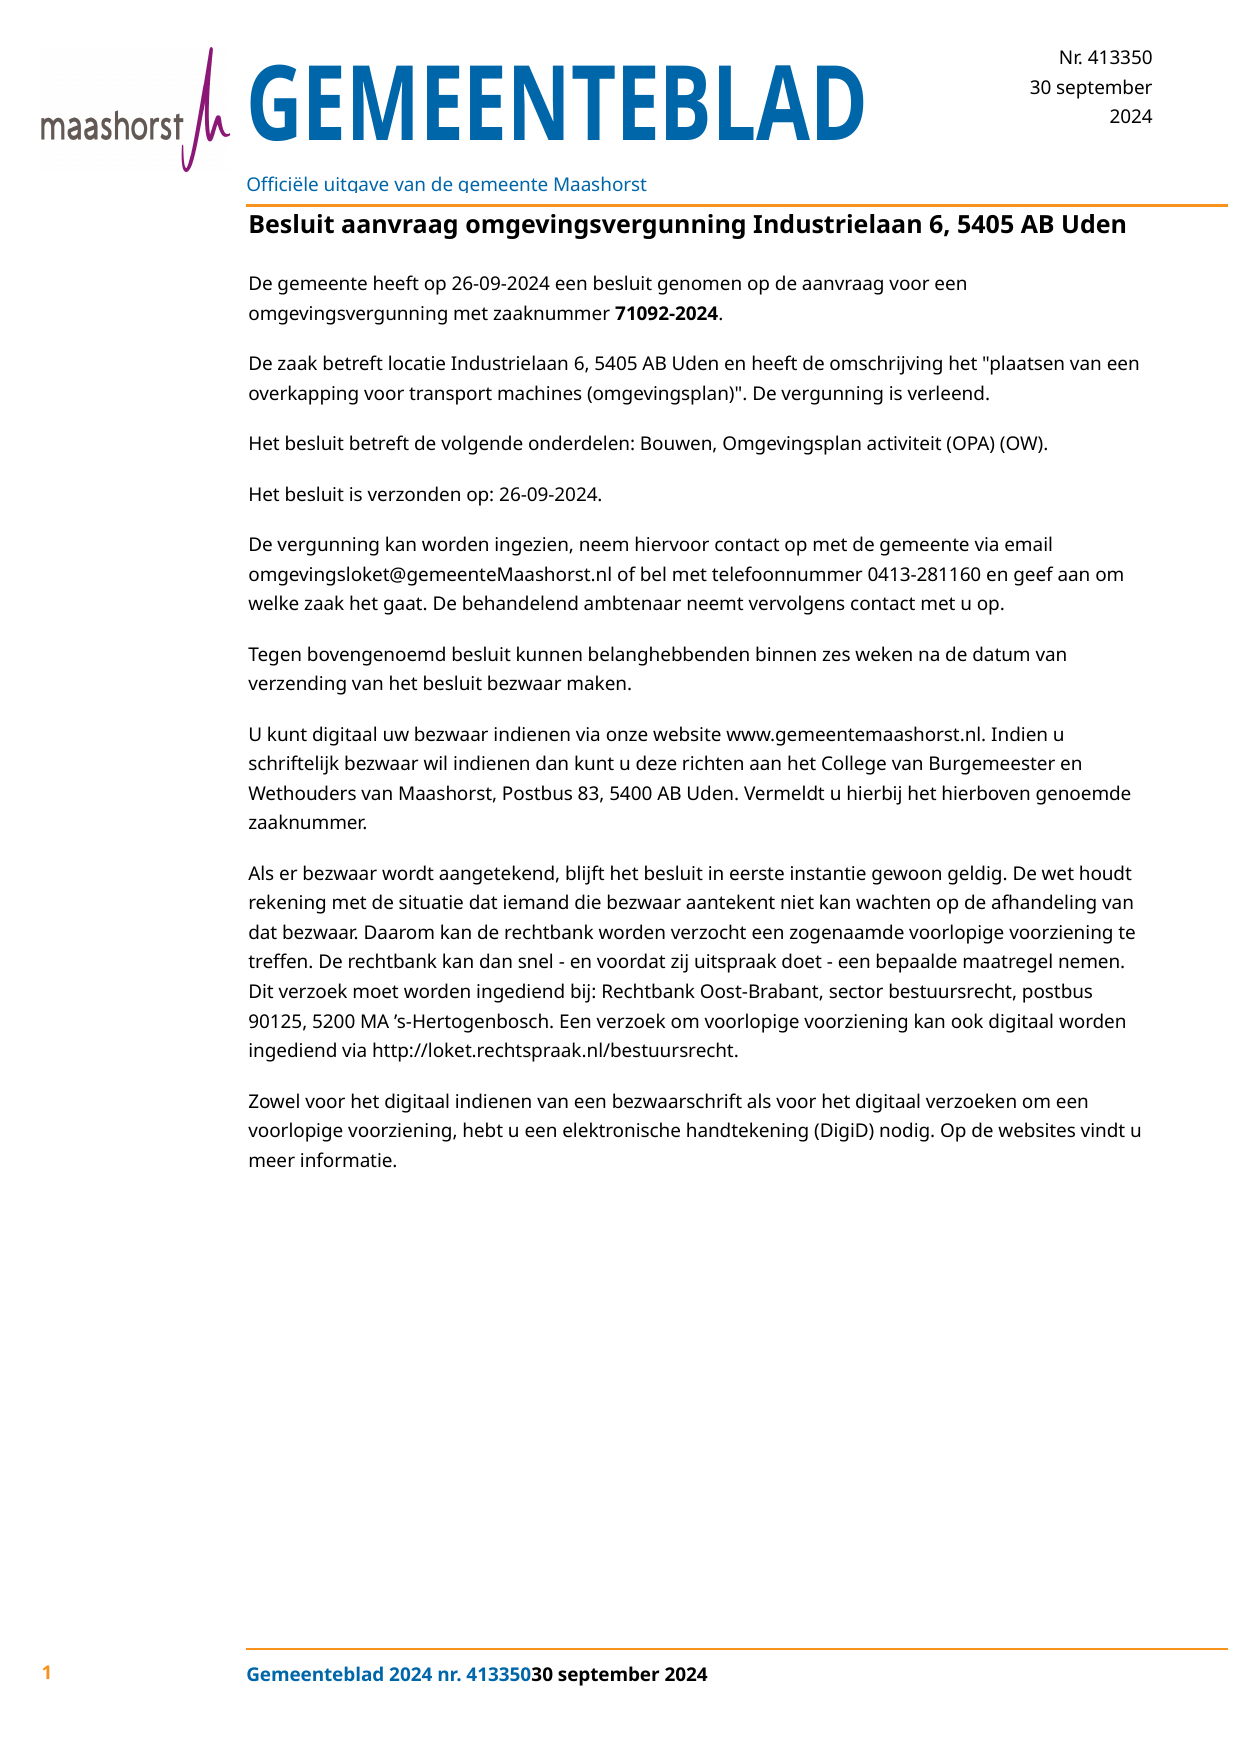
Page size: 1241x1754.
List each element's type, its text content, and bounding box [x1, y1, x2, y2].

text Besluit aanvraag omgevingsvergunning Industrielaan 6, 5405 AB Uden [248, 207, 1152, 241]
text De gemeente heeft op 26-09-2024 een besluit genomen op de aanvraag voor een omgevingsvergunning met zaaknummer 71092-2024. [248, 270, 1152, 326]
text Als er bezwaar wordt aangetekend, blijft het besluit in eerste instantie gewoon geldig. De wet houdt rekening met de situatie dat iemand die bezwaar aantekent niet kan wachten op de afhandeling van dat bezwaar. Daarom kan de rechtbank worden verzocht een zogenaamde voorlopige voorziening te treffen. De rechtbank kan dan snel - en voordat zij uitspraak doet - een bepaalde maatregel nemen. Dit verzoek moet worden ingediend bij: Rechtbank Oost-Brabant, sector bestuursrecht, postbus 90125, 5200 MA ’s-Hertogenbosch. Een verzoek om voorlopige voorziening kan ook digitaal worden ingediend via http://loket.rechtspraak.nl/bestuursrecht. [248, 860, 1152, 1063]
text De vergunning kan worden ingezien, neem hiervoor contact op met de gemeente via email omgevingsloket@gemeenteMaashorst.nl of bel met telefoonnummer 0413-281160 en geef aan om welke zaak het gaat. De behandelend ambtenaar neemt vervolgens contact met u op. [248, 531, 1152, 616]
text Tegen bovengenoemd besluit kunnen belanghebbenden binnen zes weken na de datum van verzending van het besluit bezwaar maken. [248, 641, 1152, 696]
text Het besluit is verzonden op: 26-09-2024. [248, 481, 1152, 506]
text Zowel voor het digitaal indienen van een bezwaarschrift als voor het digitaal verzoeken om een voorlopige voorziening, hebt u een elektronische handtekening (DigiD) nodig. Op de websites vindt u meer informatie. [248, 1088, 1152, 1173]
picture [41, 47, 231, 172]
text De zaak betreft locatie Industrielaan 6, 5405 AB Uden en heeft de omschrijving het "plaatsen van een overkapping voor transport machines (omgevingsplan)". De vergunning is verleend. [248, 350, 1152, 406]
text U kunt digitaal uw bezwaar indienen via onze website www.gemeentemaashorst.nl. Indien u schriftelijk bezwaar wil indienen dan kunt u deze richten aan het College van Burgemeester en Wethouders van Maashorst, Postbus 83, 5400 AB Uden. Vermeldt u hierbij het hierboven genoemde zaaknummer. [248, 721, 1152, 835]
text Het besluit betreft de volgende onderdelen: Bouwen, Omgevingsplan activiteit (OPA) (OW). [248, 430, 1152, 456]
